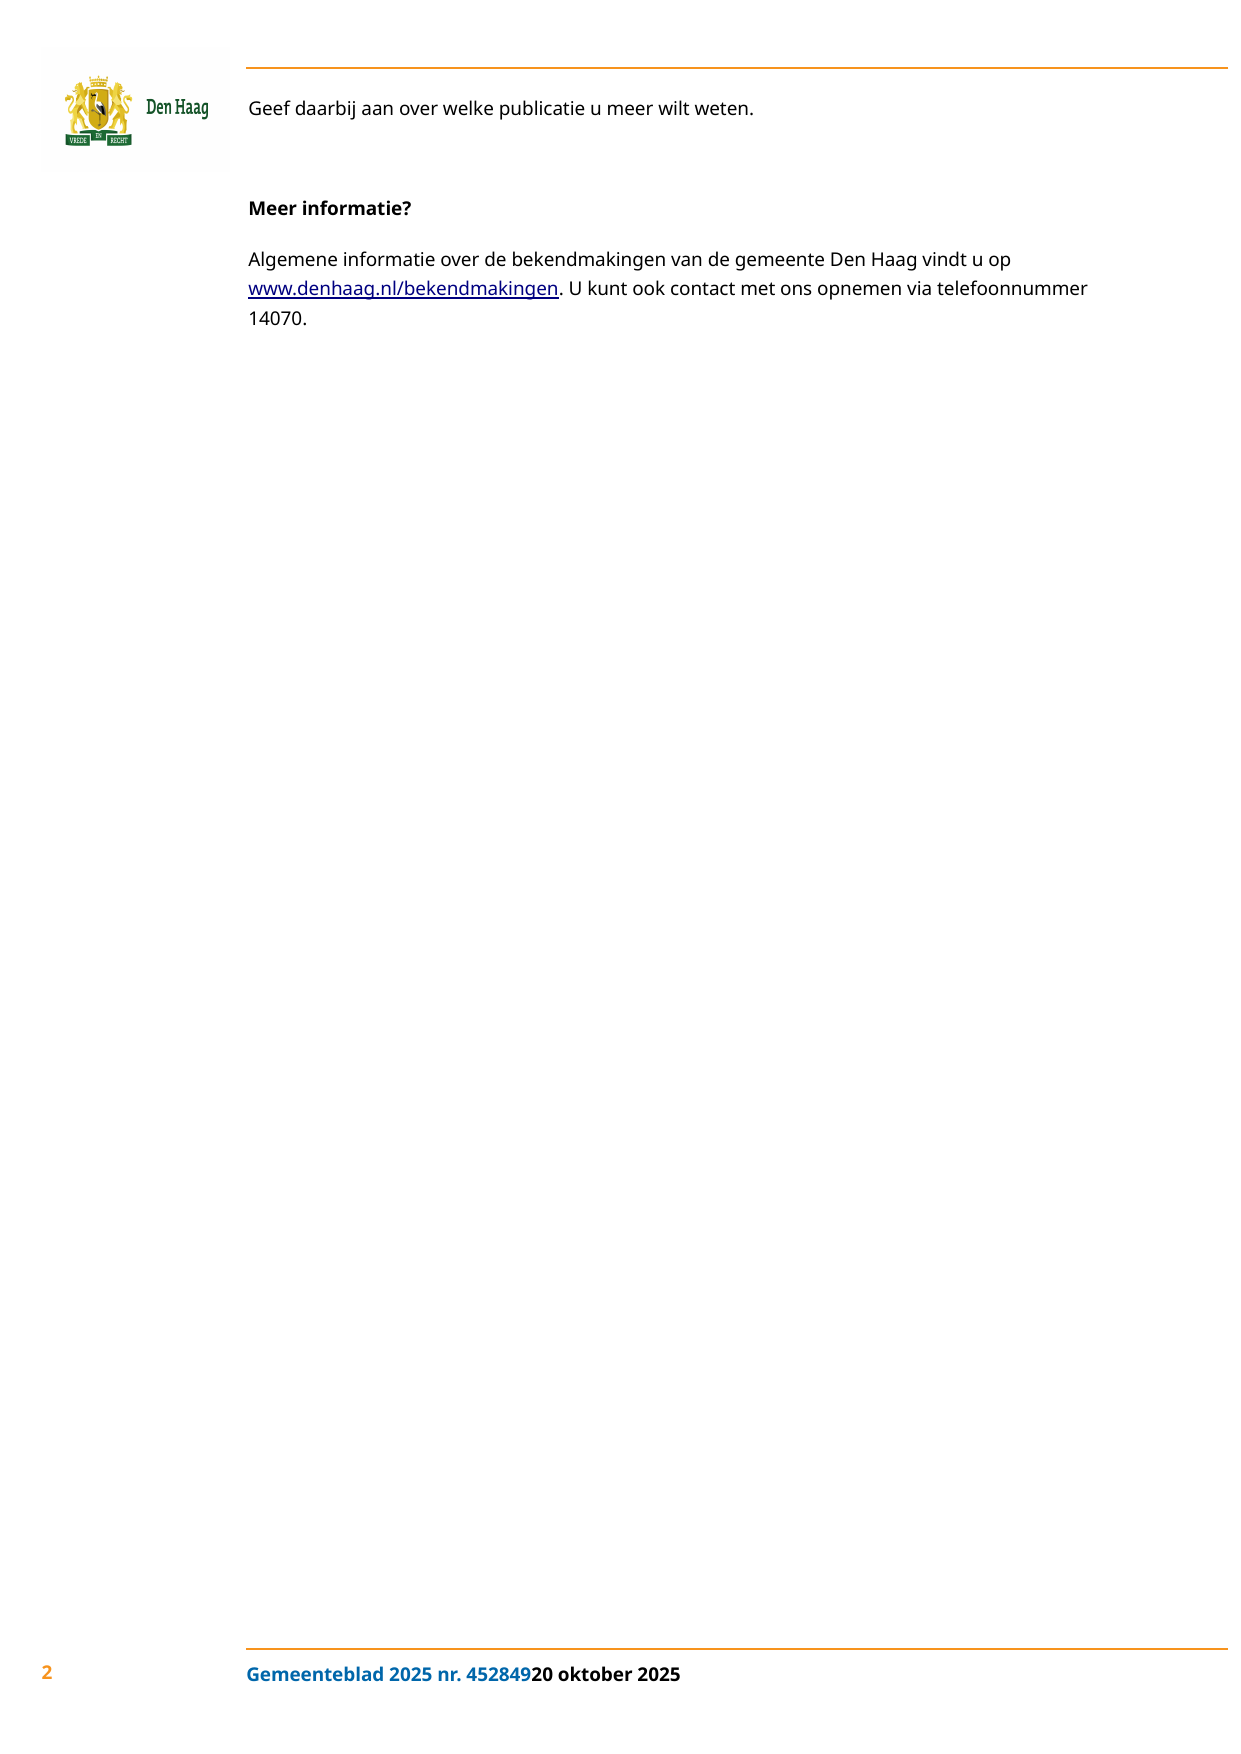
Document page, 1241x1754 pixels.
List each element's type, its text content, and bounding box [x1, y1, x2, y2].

text Geef daarbij aan over welke publicatie u meer wilt weten. [248, 95, 1152, 121]
text Algemene informatie over de bekendmakingen van de gemeente Den Haag vindt u op www.denhaag.nl/bekendmakingen. U kunt ook contact met ons opnemen via telefoonnummer 14070. [248, 246, 1152, 331]
picture [41, 47, 231, 172]
text Meer informatie? [248, 196, 1152, 221]
